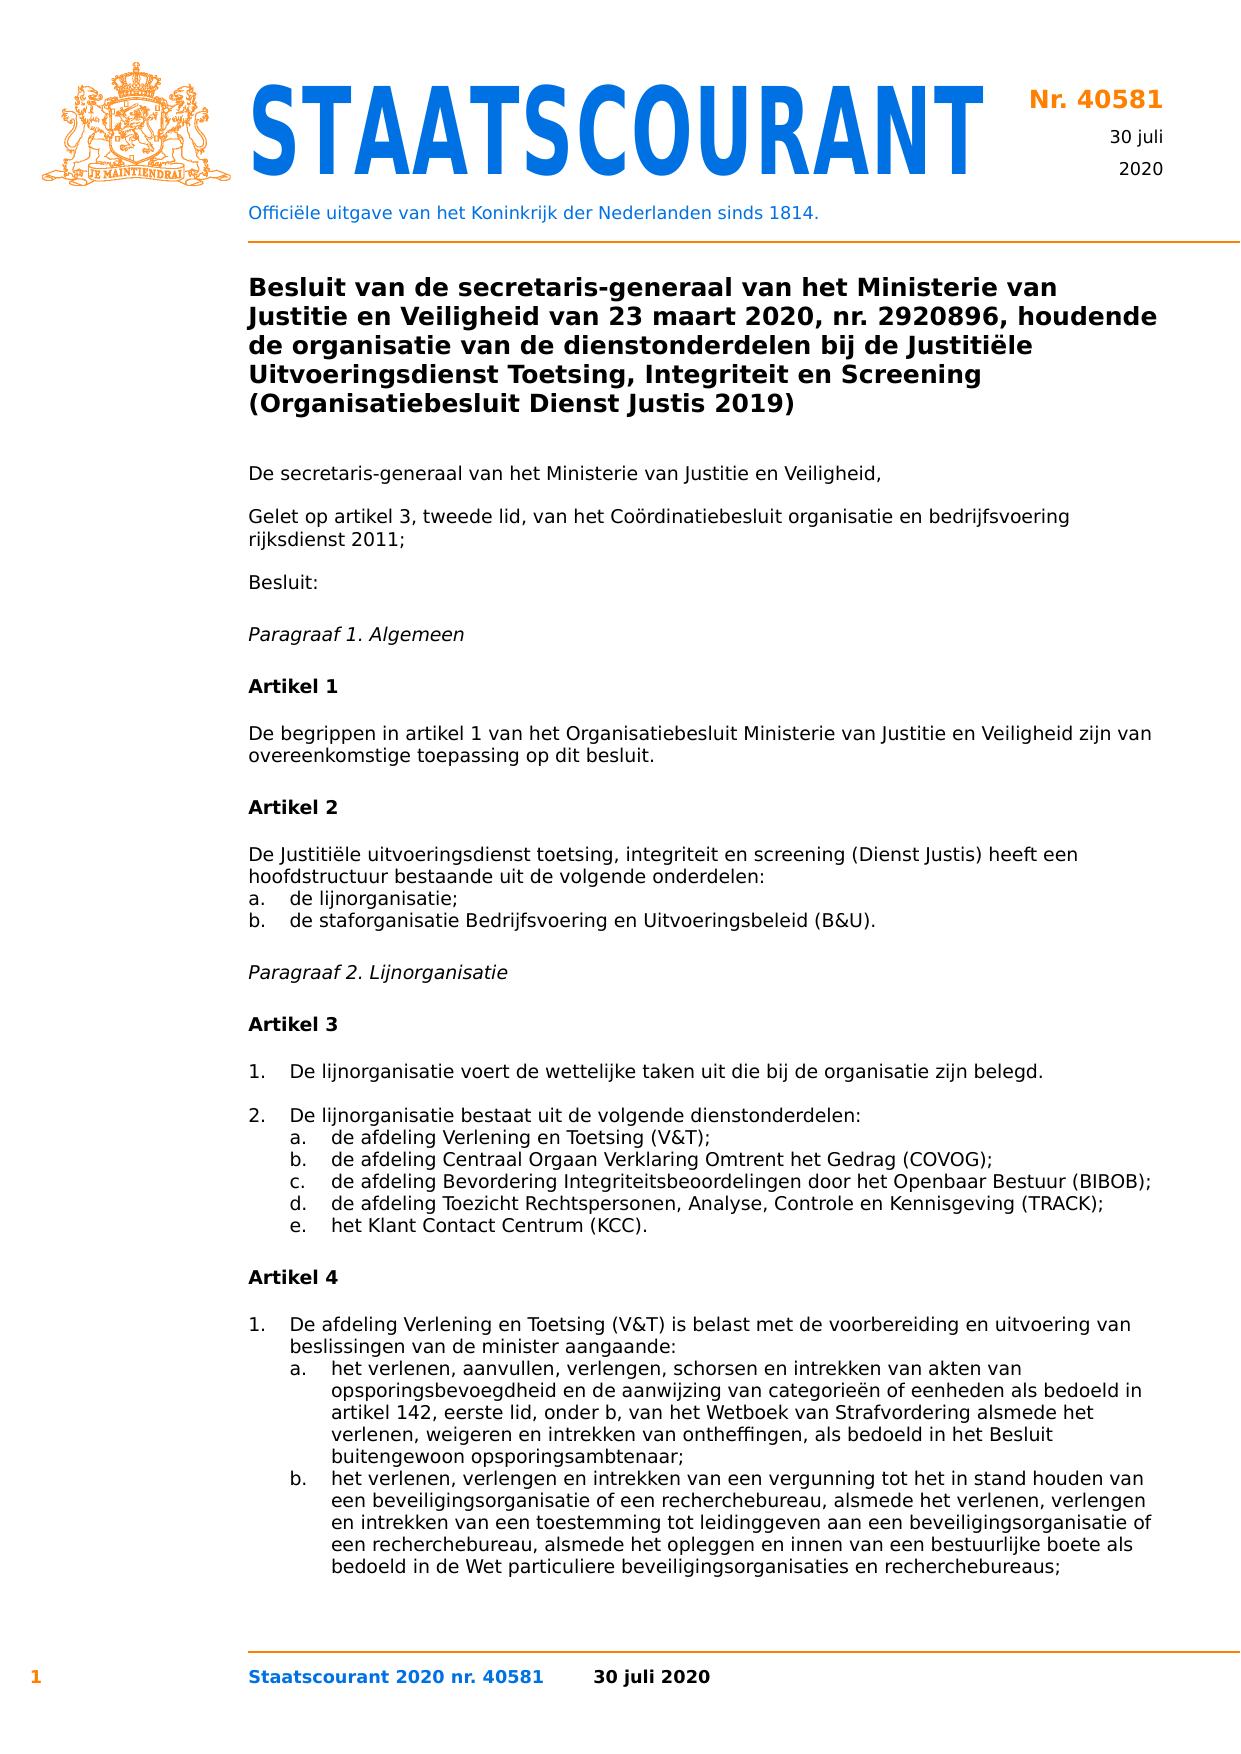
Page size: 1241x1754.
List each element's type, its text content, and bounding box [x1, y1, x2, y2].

text a. de lijnorganisatie; [248, 888, 1163, 910]
text b. het verlenen, verlengen en intrekken van een vergunning tot het in stand houden van een beveiligingsorganisatie of een recherchebureau, alsmede het verlenen, verlengen en intrekken van een toestemming tot leidinggeven aan een beveiligingsorganisatie of een recherchebureau, alsmede het opleggen en innen van een bestuurlijke boete als bedoeld in de Wet particuliere beveiligingsorganisaties en recherchebureaus; [289, 1468, 1163, 1577]
table_header STAATSCOURANT [248, 62, 998, 203]
text 2. De lijnorganisatie bestaat uit de volgende dienstonderdelen: [248, 1105, 1163, 1127]
table_header [25, 62, 248, 241]
text 1. De afdeling Verlening en Toetsing (V&T) is belast met de voorbereiding en uitvoering van beslissingen van de minister aangaande: [248, 1314, 1163, 1358]
table_cell 30 juli [998, 121, 1240, 153]
text a. de afdeling Verlening en Toetsing (V&T); [289, 1127, 1163, 1149]
subtitle Artikel 1 [248, 676, 1163, 698]
subtitle Paragraaf 2. Lijnorganisatie [248, 962, 1163, 984]
text 1. De lijnorganisatie voert de wettelijke taken uit die bij de organisatie zijn belegd. [248, 1061, 1163, 1083]
subtitle Paragraaf 1. Algemeen [248, 624, 1163, 646]
text d. de afdeling Toezicht Rechtspersonen, Analyse, Controle en Kennisgeving (TRACK); [289, 1193, 1163, 1215]
subtitle Artikel 3 [248, 1014, 1163, 1036]
text De secretaris-generaal van het Ministerie van Justitie en Veiligheid, [248, 463, 1163, 484]
text Besluit: [248, 572, 1163, 594]
text c. de afdeling Bevordering Integriteitsbeoordelingen door het Openbaar Bestuur (BIBOB); [289, 1171, 1163, 1193]
text Gelet op artikel 3, tweede lid, van het Coördinatiebesluit organisatie en bedrijfsvoering rijksdienst 2011; [248, 506, 1163, 550]
subtitle Artikel 4 [248, 1267, 1163, 1289]
text a. het verlenen, aanvullen, verlengen, schorsen en intrekken van akten van opsporingsbevoegdheid en de aanwijzing van categorieën of eenheden als bedoeld in artikel 142, eerste lid, onder b, van het Wetboek van Strafvordering alsmede het verlenen, weigeren en intrekken van ontheffingen, als bedoeld in het Besluit buitengewoon opsporingsambtenaar; [289, 1358, 1163, 1468]
table_cell Officiële uitgave van het Koninkrijk der Nederlanden sinds 1814. [248, 203, 1240, 241]
subtitle Besluit van de secretaris-generaal van het Ministerie van Justitie en Veiligheid van 23 maart 2020, nr. 2920896, houdende de organisatie van de dienstonderdelen bij de Justitiële Uitvoeringsdienst Toetsing, Integriteit en Screening (Organisatiebesluit Dienst Justis 2019) [248, 273, 1163, 419]
table_cell 2020 [998, 153, 1240, 203]
subtitle Artikel 2 [248, 797, 1163, 819]
text e. het Klant Contact Centrum (KCC). [289, 1215, 1163, 1237]
text b. de staforganisatie Bedrijfsvoering en Uitvoeringsbeleid (B&U). [248, 910, 1163, 932]
text b. de afdeling Centraal Orgaan Verklaring Omtrent het Gedrag (COVOG); [289, 1149, 1163, 1171]
picture [41, 62, 231, 186]
text De Justitiële uitvoeringsdienst toetsing, integriteit en screening (Dienst Justis) heeft een hoofdstructuur bestaande uit de volgende onderdelen: [248, 844, 1163, 888]
text De begrippen in artikel 1 van het Organisatiebesluit Ministerie van Justitie en Veiligheid zijn van overeenkomstige toepassing op dit besluit. [248, 723, 1163, 767]
table_header Nr. 40581 [998, 62, 1240, 121]
